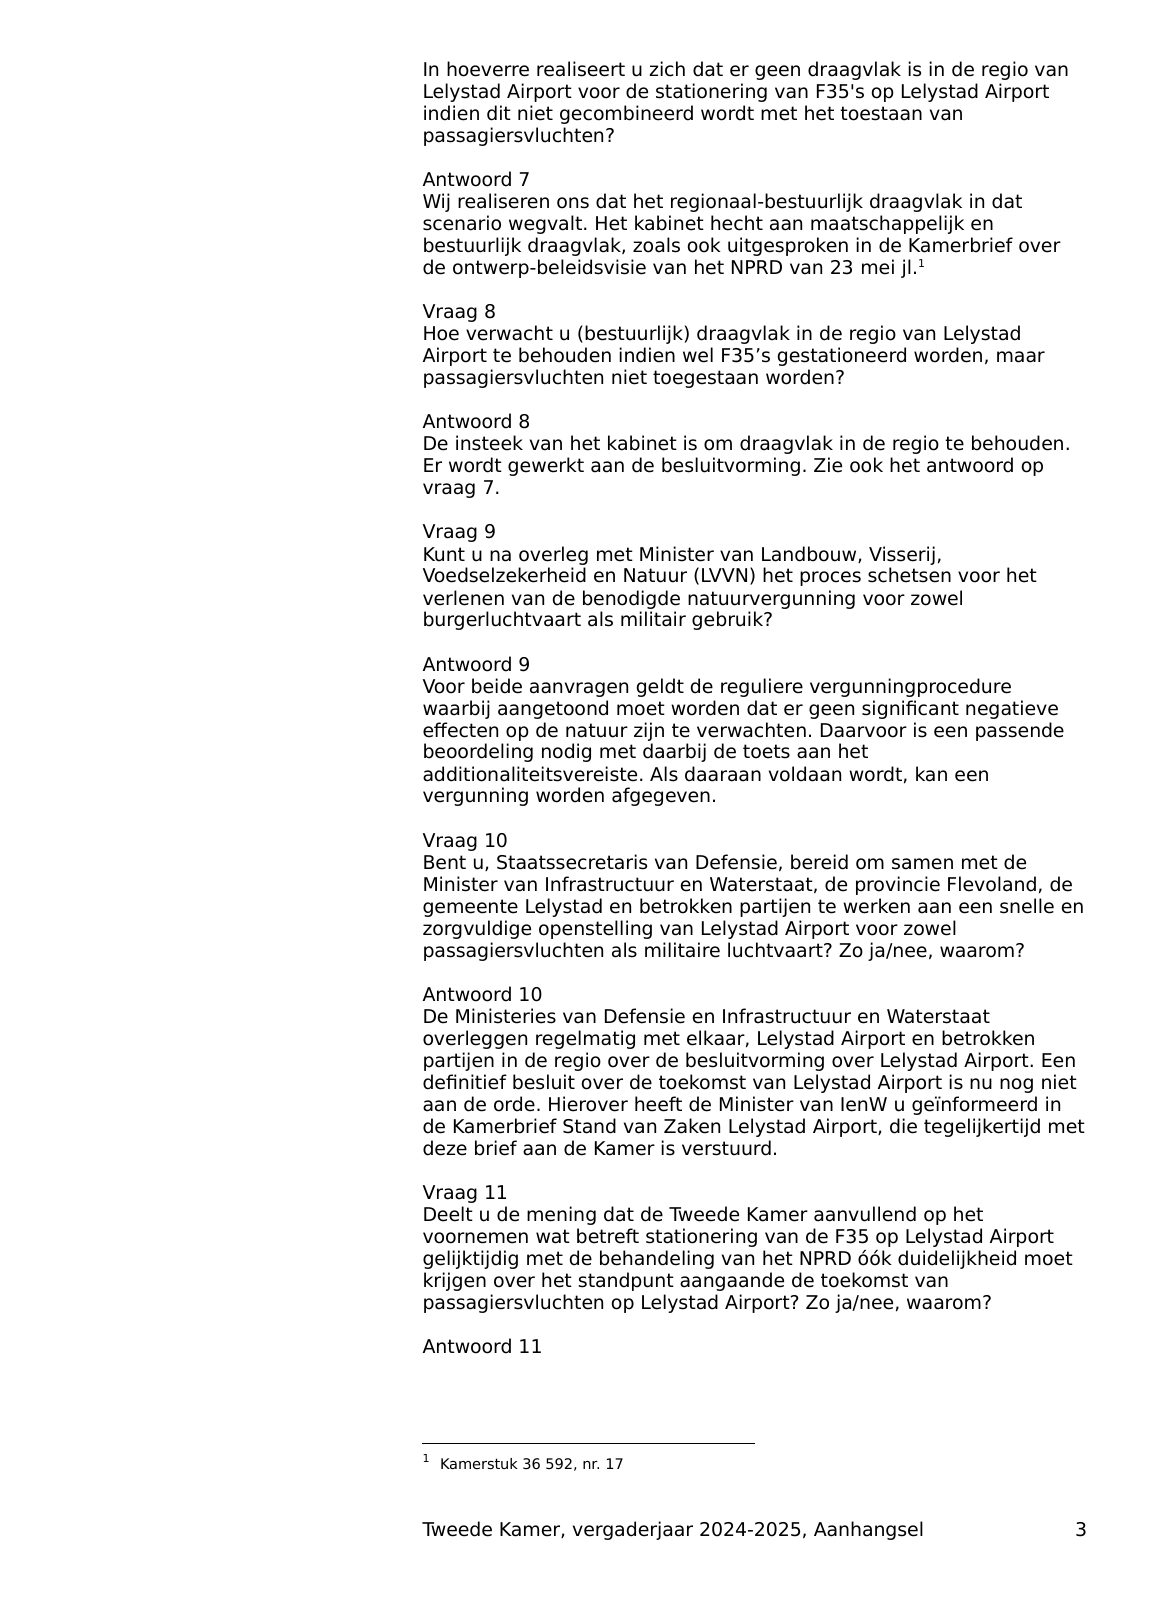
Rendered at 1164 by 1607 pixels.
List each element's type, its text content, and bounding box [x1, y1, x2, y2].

text Hoe verwacht u (bestuurlijk) draagvlak in de regio van Lelystad Airport te behouden indien wel F35’s gestationeerd worden, maar passagiersvluchten niet toegestaan worden? [422, 323, 1087, 389]
text Voor beide aanvragen geldt de reguliere vergunningprocedure waarbij aangetoond moet worden dat er geen significant negatieve effecten op de natuur zijn te verwachten. Daarvoor is een passende beoordeling nodig met daarbij de toets aan het additionaliteitsvereiste. Als daaraan voldaan wordt, kan een vergunning worden afgegeven. [422, 676, 1087, 807]
text Kamerstuk 36 592, nr. 17 [422, 1452, 1087, 1474]
text Vraag 10 [422, 829, 1087, 852]
text Antwoord 9 [422, 653, 1087, 676]
text Deelt u de mening dat de Tweede Kamer aanvullend op het voornemen wat betreft stationering van de F35 op Lelystad Airport gelijktijdig met de behandeling van het NPRD óók duidelijkheid moet krijgen over het standpunt aangaande de toekomst van passagiersvluchten op Lelystad Airport? Zo ja/nee, waarom? [422, 1204, 1087, 1313]
text Antwoord 11 [422, 1336, 1087, 1358]
text Antwoord 8 [422, 411, 1087, 433]
text Kunt u na overleg met Minister van Landbouw, Visserij, Voedselzekerheid en Natuur (LVVN) het proces schetsen voor het verlenen van de benodigde natuurvergunning voor zowel burgerluchtvaart als militair gebruik? [422, 543, 1087, 631]
text Antwoord 10 [422, 984, 1087, 1006]
text Vraag 9 [422, 521, 1087, 543]
text Vraag 11 [422, 1182, 1087, 1204]
text Wij realiseren ons dat het regionaal-bestuurlijk draagvlak in dat scenario wegvalt. Het kabinet hecht aan maatschappelijk en bestuurlijk draagvlak, zoals ook uitgesproken in de Kamerbrief over de ontwerp-beleidsvisie van het NPRD van 23 mei jl. [422, 191, 1087, 279]
text De Ministeries van Defensie en Infrastructuur en Waterstaat overleggen regelmatig met elkaar, Lelystad Airport en betrokken partijen in de regio over de besluitvorming over Lelystad Airport. Een definitief besluit over de toekomst van Lelystad Airport is nu nog niet aan de orde. Hierover heeft de Minister van IenW u geïnformeerd in de Kamerbrief Stand van Zaken Lelystad Airport, die tegelijkertijd met deze brief aan de Kamer is verstuurd. [422, 1006, 1087, 1159]
text De insteek van het kabinet is om draagvlak in de regio te behouden. Er wordt gewerkt aan de besluitvorming. Zie ook het antwoord op vraag 7. [422, 433, 1087, 499]
text Vraag 8 [422, 301, 1087, 323]
text Antwoord 7 [422, 169, 1087, 191]
text In hoeverre realiseert u zich dat er geen draagvlak is in de regio van Lelystad Airport voor de stationering van F35's op Lelystad Airport indien dit niet gecombineerd wordt met het toestaan van passagiersvluchten? [422, 59, 1087, 147]
text Bent u, Staatssecretaris van Defensie, bereid om samen met de Minister van Infrastructuur en Waterstaat, de provincie Flevoland, de gemeente Lelystad en betrokken partijen te werken aan een snelle en zorgvuldige openstelling van Lelystad Airport voor zowel passagiersvluchten als militaire luchtvaart? Zo ja/nee, waarom? [422, 852, 1087, 961]
